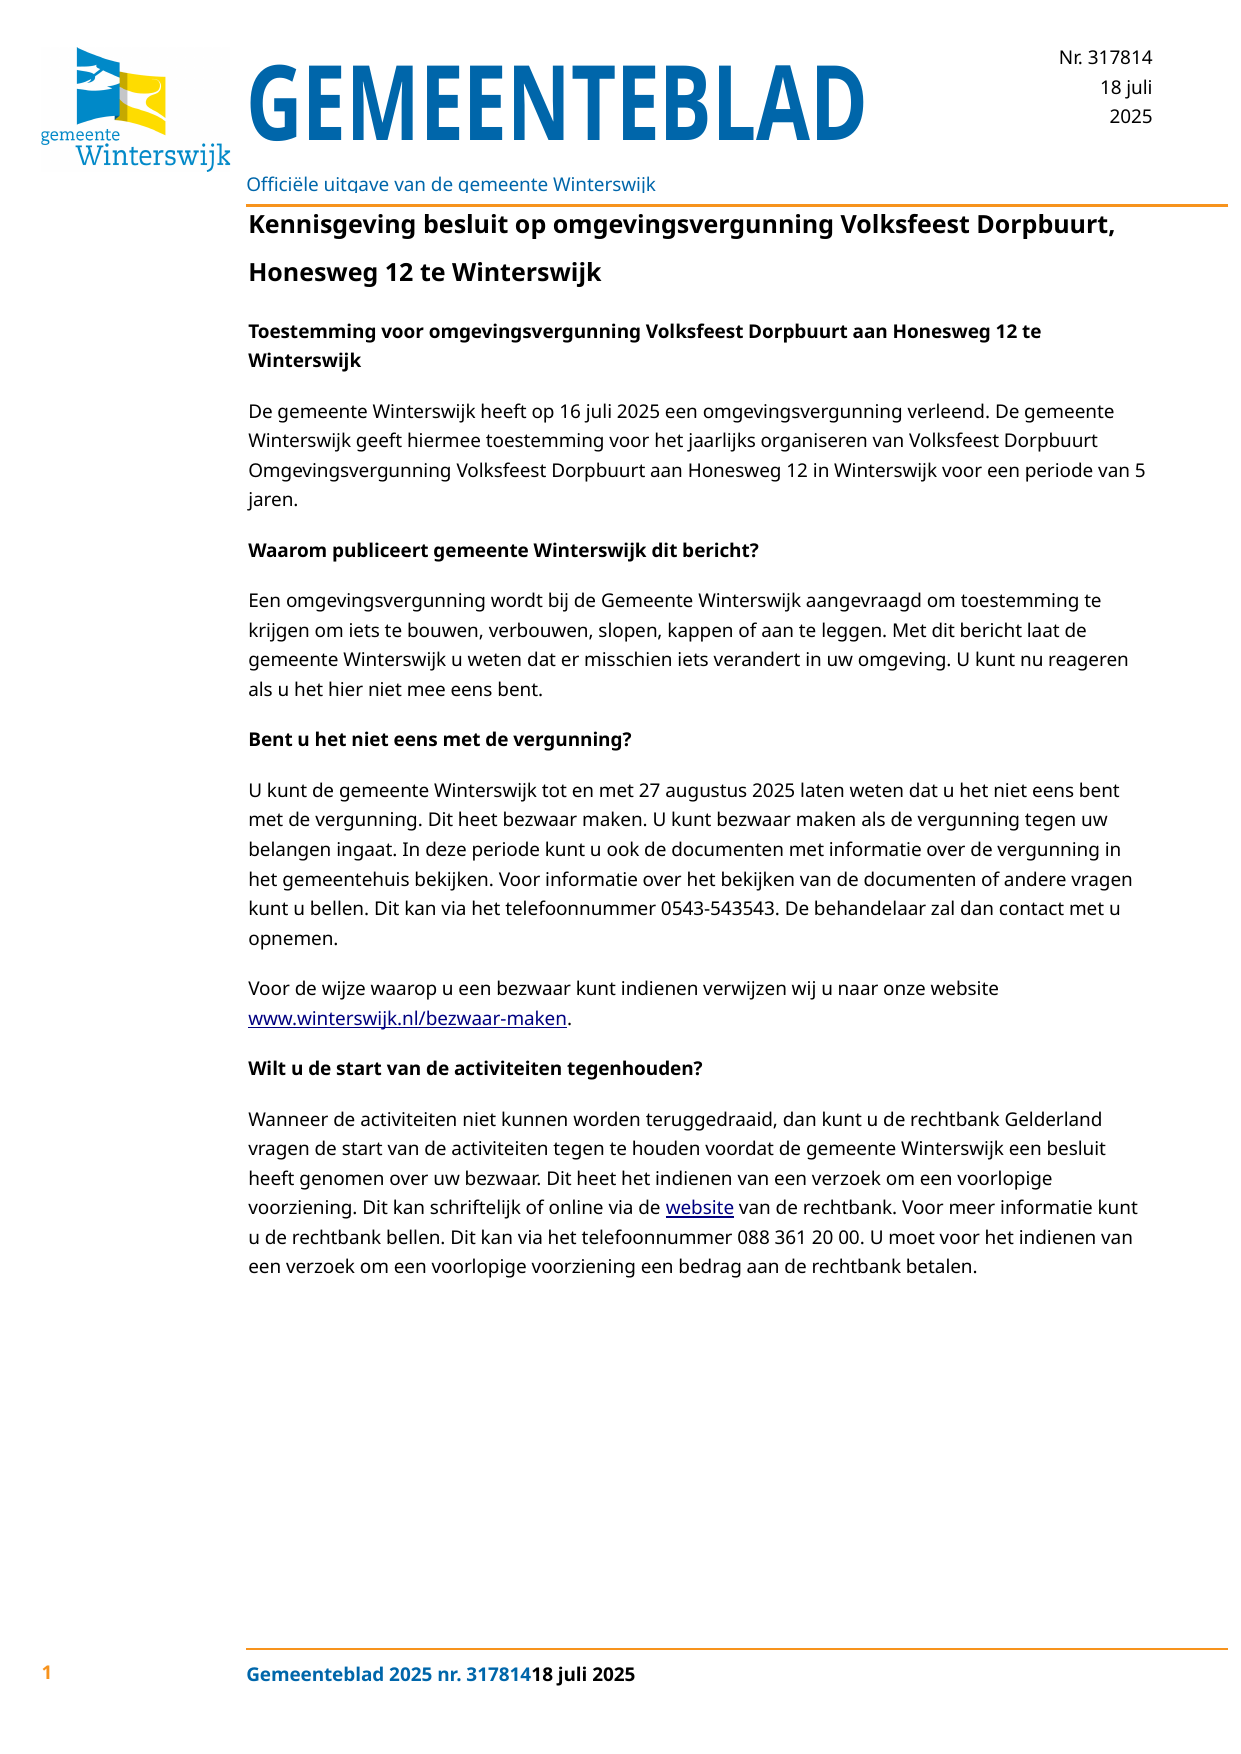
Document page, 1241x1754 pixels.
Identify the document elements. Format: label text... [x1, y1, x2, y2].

text Een omgevingsvergunning wordt bij de Gemeente Winterswijk aangevraagd om toestemming te krijgen om iets te bouwen, verbouwen, slopen, kappen of aan te leggen. Met dit bericht laat de gemeente Winterswijk u weten dat er misschien iets verandert in uw omgeving. U kunt nu reageren als u het hier niet mee eens bent. [248, 587, 1152, 702]
text Wilt u de start van de activiteiten tegenhouden? [248, 1055, 1152, 1081]
picture [225, 153, 231, 162]
text U kunt de gemeente Winterswijk tot en met 27 augustus 2025 laten weten dat u het niet eens bent met de vergunning. Dit heet bezwaar maken. U kunt bezwaar maken als de vergunning tegen uw belangen ingaat. In deze periode kunt u ook de documenten met informatie over de vergunning in het gemeentehuis bekijken. Voor informatie over het bekijken van de documenten of andere vragen kunt u bellen. Dit kan via het telefoonnummer 0543-543543. De behandelaar zal dan contact met u opnemen. [248, 777, 1152, 951]
text Waarom publiceert gemeente Winterswijk dit bericht? [248, 537, 1152, 563]
text Bent u het niet eens met de vergunning? [248, 727, 1152, 752]
text Wanneer de activiteiten niet kunnen worden teruggedraaid, dan kunt u de rechtbank Gelderland vragen de start van de activiteiten tegen te houden voordat de gemeente Winterswijk een besluit heeft genomen over uw bezwaar. Dit heet het indienen van een verzoek om een voorlopige voorziening. Dit kan schriftelijk of online via de website van de rechtbank. Voor meer informatie kunt u de rechtbank bellen. Dit kan via het telefoonnummer 088 361 20 00. U moet voor het indienen van een verzoek om een voorlopige voorziening een bedrag aan de rechtbank betalen. [248, 1106, 1152, 1279]
picture [41, 47, 231, 172]
text Toestemming voor omgevingsvergunning Volksfeest Dorpbuurt aan Honesweg 12 te Winterswijk [248, 318, 1152, 373]
text Kennisgeving besluit op omgevingsvergunning Volksfeest Dorpbuurt, Honesweg 12 te Winterswijk [248, 207, 1152, 288]
text De gemeente Winterswijk heeft op 16 juli 2025 een omgevingsvergunning verleend. De gemeente Winterswijk geeft hiermee toestemming voor het jaarlijks organiseren van Volksfeest Dorpbuurt Omgevingsvergunning Volksfeest Dorpbuurt aan Honesweg 12 in Winterswijk voor een periode van 5 jaren. [248, 398, 1152, 512]
text Voor de wijze waarop u een bezwaar kunt indienen verwijzen wij u naar onze website www.winterswijk.nl/bezwaar-maken. [248, 975, 1152, 1031]
